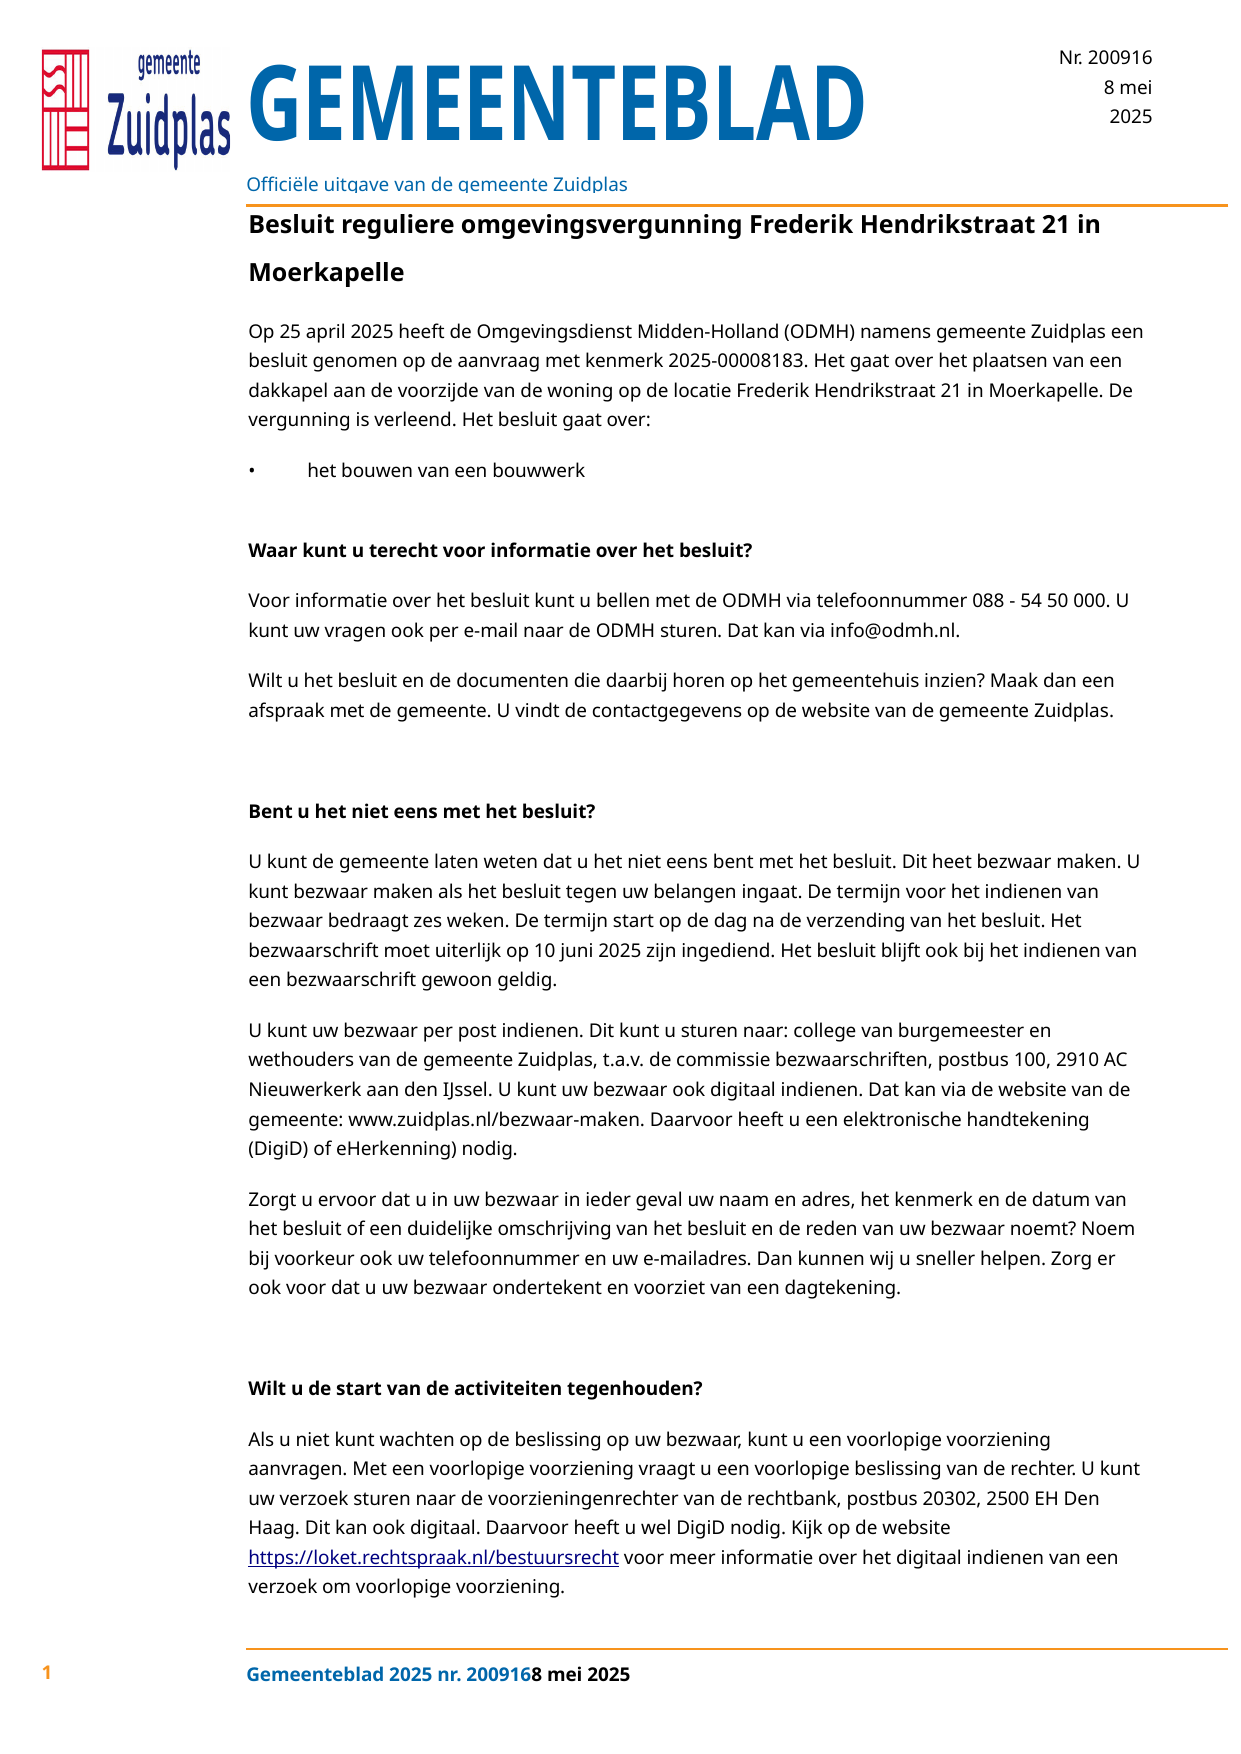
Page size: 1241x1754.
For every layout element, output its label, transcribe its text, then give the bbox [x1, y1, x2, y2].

text U kunt uw bezwaar per post indienen. Dit kunt u sturen naar: college van burgemeester en wethouders van de gemeente Zuidplas, t.a.v. de commissie bezwaarschriften, postbus 100, 2910 AC Nieuwerkerk aan den IJssel. U kunt uw bezwaar ook digitaal indienen. Dat kan via de website van de gemeente: www.zuidplas.nl/bezwaar-maken. Daarvoor heeft u een elektronische handtekening (DigiD) of eHerkenning) nodig. [248, 1017, 1152, 1161]
text Waar kunt u terecht voor informatie over het besluit? [248, 537, 1152, 563]
text U kunt de gemeente laten weten dat u het niet eens bent met het besluit. Dit heet bezwaar maken. U kunt bezwaar maken als het besluit tegen uw belangen ingaat. De termijn voor het indienen van bezwaar bedraagt zes weken. De termijn start op de dag na de verzending van het besluit. Het bezwaarschrift moet uiterlijk op 10 juni 2025 zijn ingediend. Het besluit blijft ook bij het indienen van een bezwaarschrift gewoon geldig. [248, 848, 1152, 992]
text Bent u het niet eens met het besluit? [248, 798, 1152, 824]
text Voor informatie over het besluit kunt u bellen met de ODMH via telefoonnummer 088 - 54 50 000. U kunt uw vragen ook per e-mail naar de ODMH sturen. Dat kan via info@odmh.nl. [248, 587, 1152, 643]
text Op 25 april 2025 heeft de Omgevingsdienst Midden-Holland (ODMH) namens gemeente Zuidplas een besluit genomen op de aanvraag met kenmerk 2025-00008183. Het gaat over het plaatsen van een dakkapel aan de voorzijde van de woning op de locatie Frederik Hendrikstraat 21 in Moerkapelle. De vergunning is verleend. Het besluit gaat over: [248, 318, 1152, 432]
text Wilt u de start van de activiteiten tegenhouden? [248, 1375, 1152, 1401]
list het bouwen van een bouwwerk [248, 457, 1152, 483]
text Besluit reguliere omgevingsvergunning Frederik Hendrikstraat 21 in Moerkapelle [248, 207, 1152, 288]
text Als u niet kunt wachten op de beslissing op uw bezwaar, kunt u een voorlopige voorziening aanvragen. Met een voorlopige voorziening vraagt u een voorlopige beslissing van de rechter. U kunt uw verzoek sturen naar de voorzieningenrechter van de rechtbank, postbus 20302, 2500 EH Den Haag. Dit kan ook digitaal. Daarvoor heeft u wel DigiD nodig. Kijk op de website https://loket.rechtspraak.nl/bestuursrecht voor meer informatie over het digitaal indienen van een verzoek om voorlopige voorziening. [248, 1426, 1152, 1599]
text Wilt u het besluit en de documenten die daarbij horen op het gemeentehuis inzien? Maak dan een afspraak met de gemeente. U vindt de contactgegevens op de website van de gemeente Zuidplas. [248, 667, 1152, 723]
picture [41, 47, 231, 172]
text Zorgt u ervoor dat u in uw bezwaar in ieder geval uw naam en adres, het kenmerk en de datum van het besluit of een duidelijke omschrijving van het besluit en de reden van uw bezwaar noemt? Noem bij voorkeur ook uw telefoonnummer en uw e-mailadres. Dan kunnen wij u sneller helpen. Zorg er ook voor dat u uw bezwaar ondertekent en voorziet van een dagtekening. [248, 1186, 1152, 1300]
